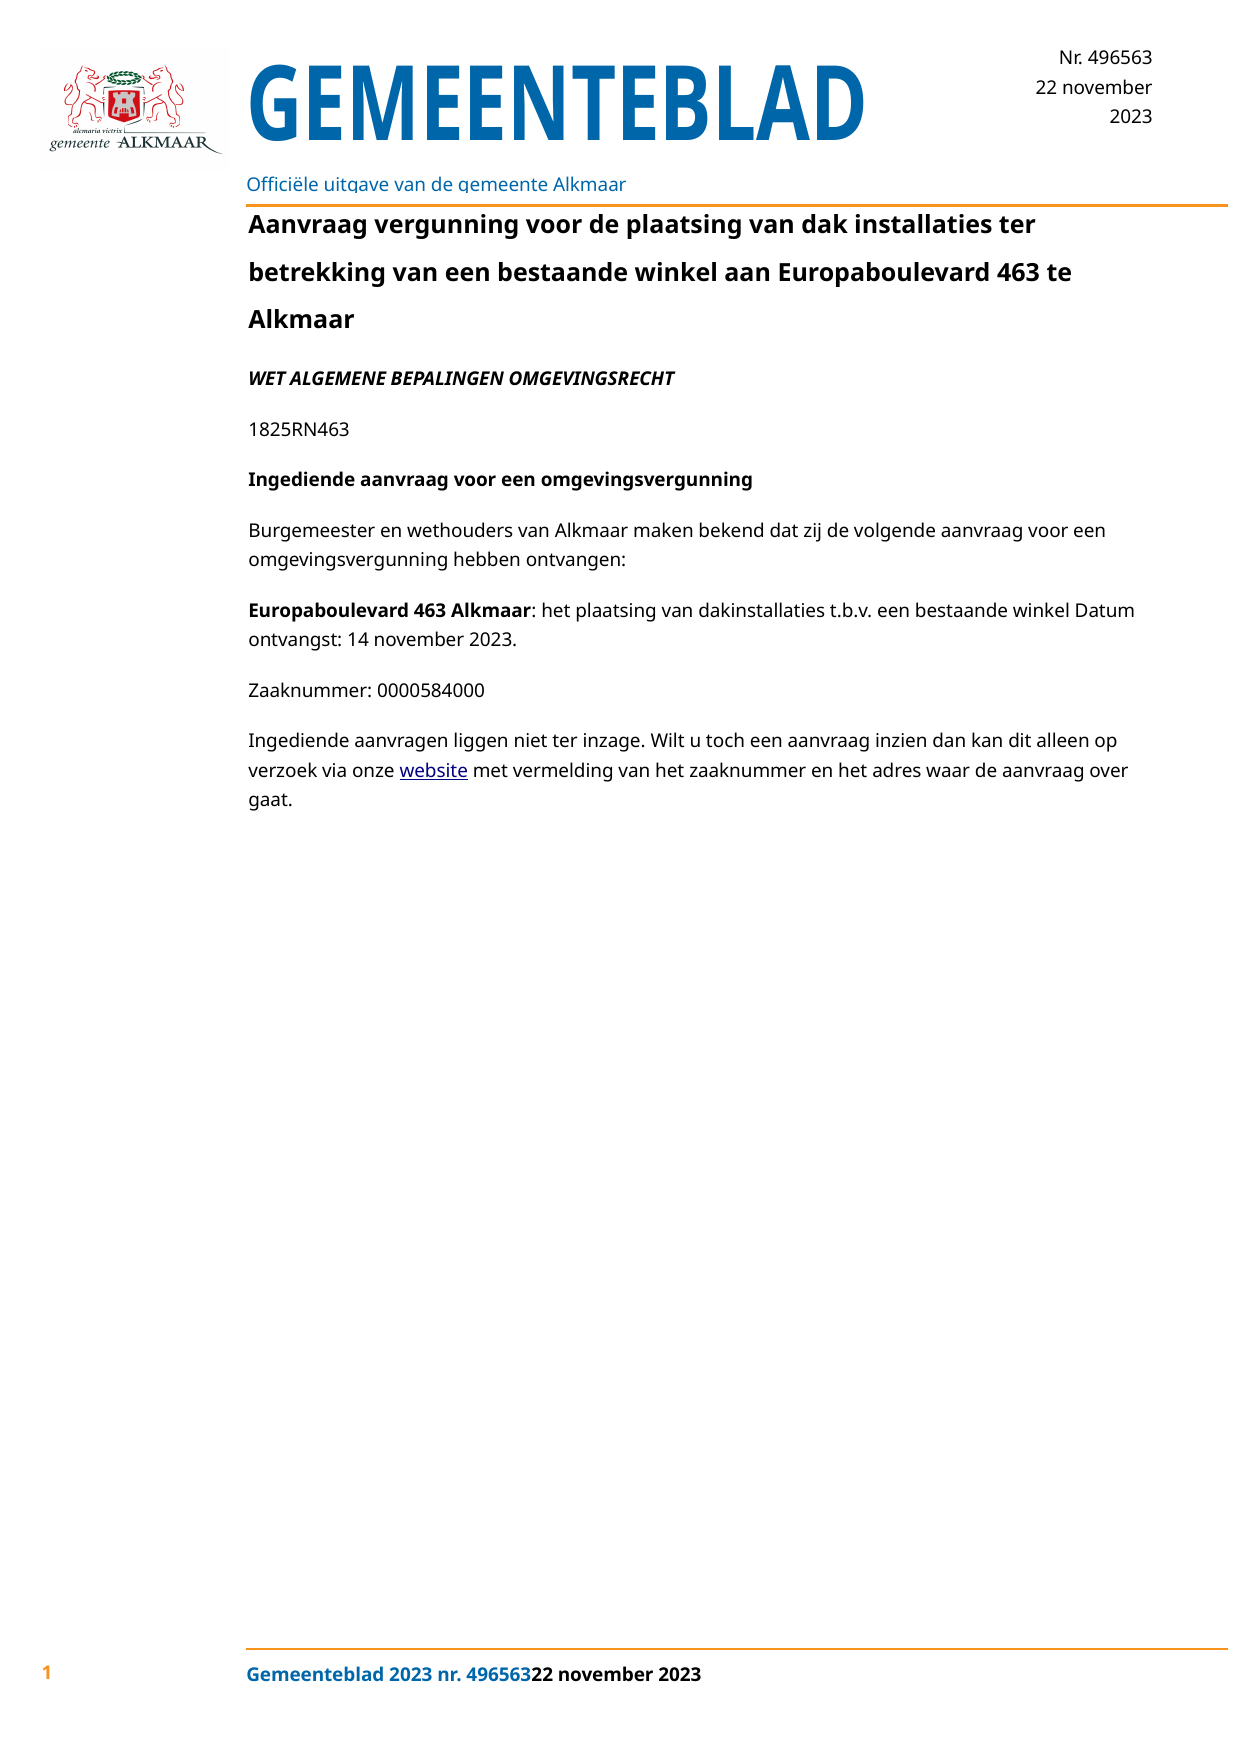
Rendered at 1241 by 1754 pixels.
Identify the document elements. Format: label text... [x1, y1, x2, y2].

text Burgemeester en wethouders van Alkmaar maken bekend dat zij de volgende aanvraag voor een omgevingsvergunning hebben ontvangen: [248, 517, 1152, 572]
text Aanvraag vergunning voor de plaatsing van dak installaties ter betrekking van een bestaande winkel aan Europaboulevard 463 te Alkmaar [248, 207, 1152, 336]
text Zaaknummer: 0000584000 [248, 677, 1152, 702]
picture [41, 47, 231, 172]
text Ingediende aanvragen liggen niet ter inzage. Wilt u toch een aanvraag inzien dan kan dit alleen op verzoek via onze website met vermelding van het zaaknummer en het adres waar de aanvraag over gaat. [248, 727, 1152, 812]
text Europaboulevard 463 Alkmaar: het plaatsing van dakinstallaties t.b.v. een bestaande winkel Datum ontvangst: 14 november 2023. [248, 597, 1152, 652]
text WET ALGEMENE BEPALINGEN OMGEVINGSRECHT [248, 366, 1152, 391]
text 1825RN463 [248, 416, 1152, 442]
text Ingediende aanvraag voor een omgevingsvergunning [248, 466, 1152, 492]
